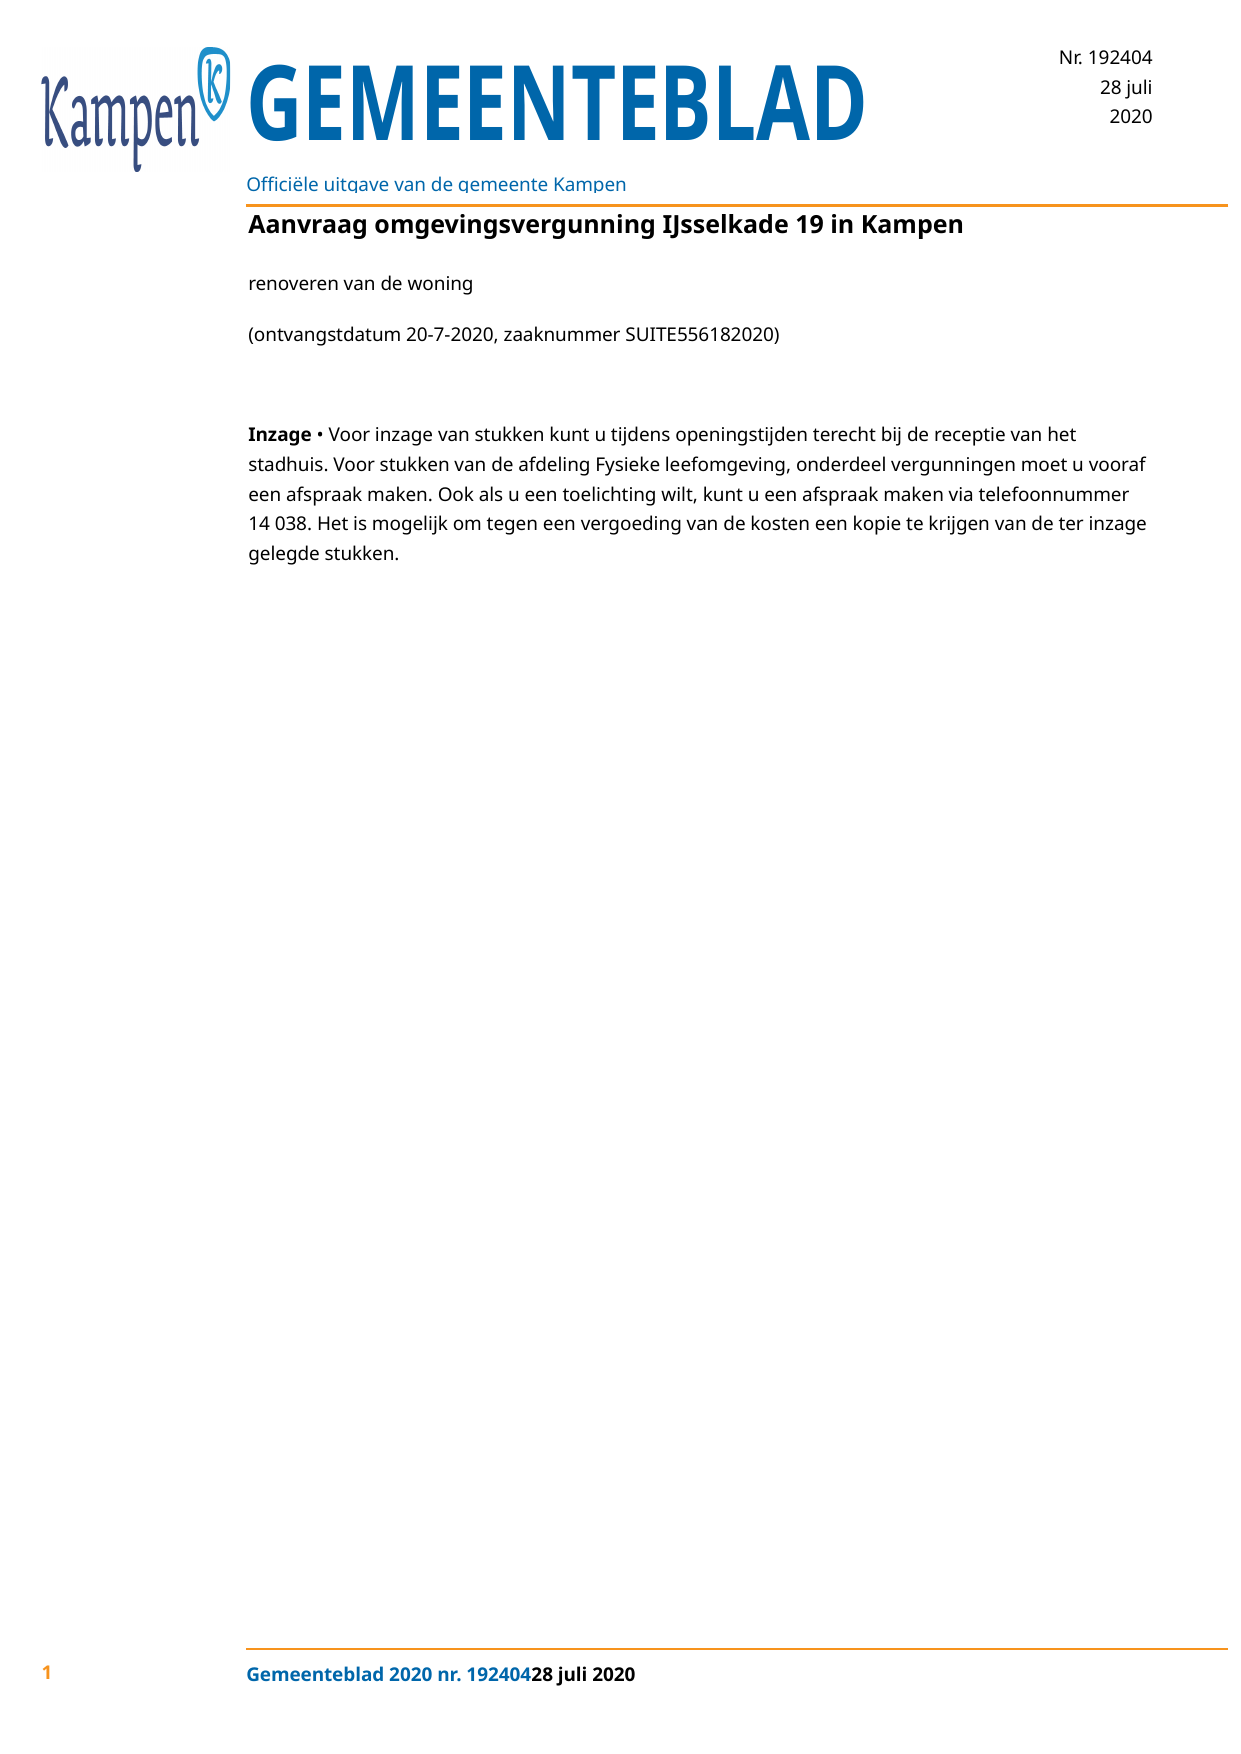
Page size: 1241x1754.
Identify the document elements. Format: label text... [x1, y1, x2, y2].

text (ontvangstdatum 20-7-2020, zaaknummer SUITE556182020) [248, 321, 1152, 346]
text renoveren van de woning [248, 270, 1152, 296]
text Inzage • Voor inzage van stukken kunt u tijdens openingstijden terecht bij de receptie van het stadhuis. Voor stukken van de afdeling Fysieke leefomgeving, onderdeel vergunningen moet u vooraf een afspraak maken. Ook als u een toelichting wilt, kunt u een afspraak maken via telefoonnummer 14 038. Het is mogelijk om tegen een vergoeding van de kosten een kopie te krijgen van de ter inzage gelegde stukken. [248, 422, 1152, 566]
picture [41, 47, 231, 172]
text Aanvraag omgevingsvergunning IJsselkade 19 in Kampen [248, 207, 1152, 241]
